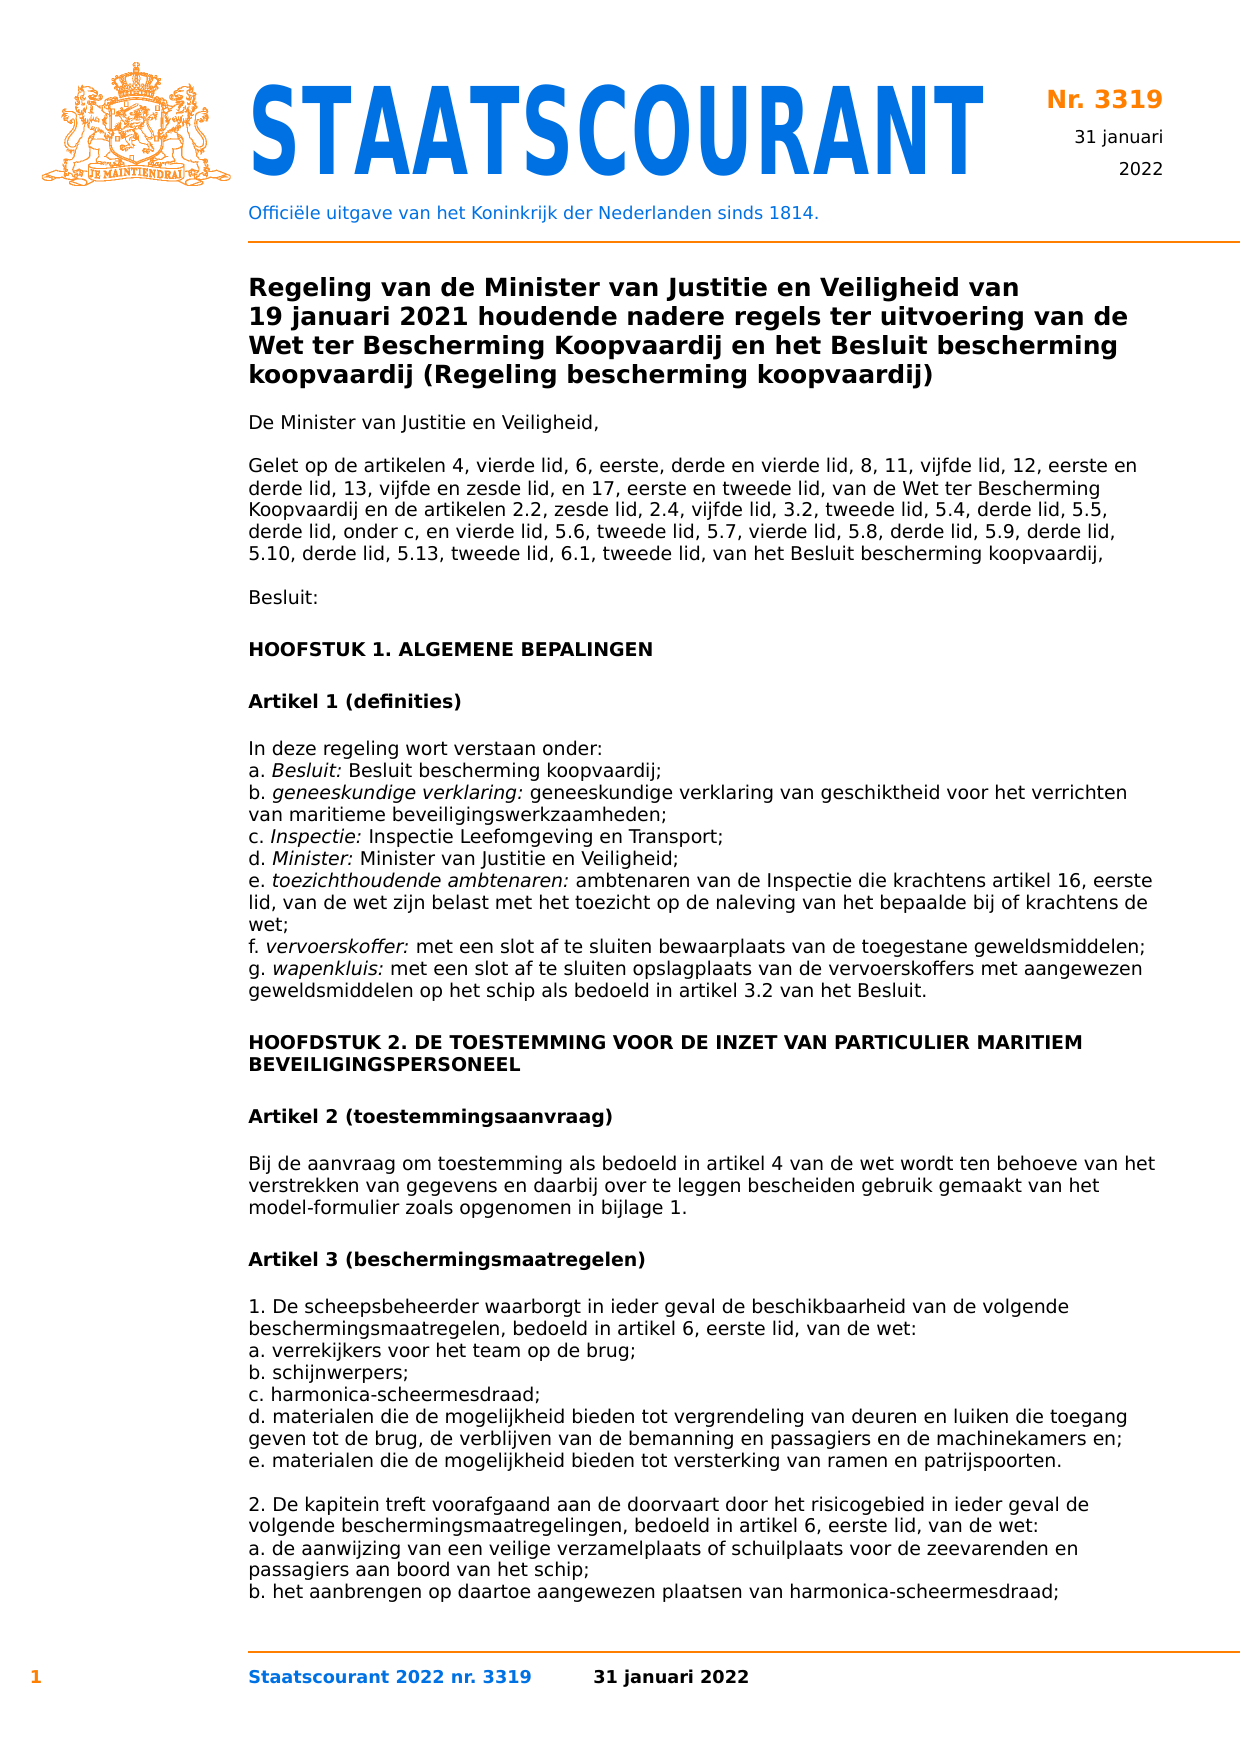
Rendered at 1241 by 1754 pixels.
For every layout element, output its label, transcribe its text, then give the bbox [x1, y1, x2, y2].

text b. schijnwerpers; [248, 1362, 1163, 1384]
text a. de aanwijzing van een veilige verzamelplaats of schuilplaats voor de zeevarenden en passagiers aan boord van het schip; [248, 1537, 1163, 1581]
text b. het aanbrengen op daartoe aangewezen plaatsen van harmonica-scheermesdraad; [248, 1581, 1163, 1603]
text d. Minister: Minister van Justitie en Veiligheid; [248, 848, 1163, 870]
table_header STAATSCOURANT [248, 62, 998, 203]
text Gelet op de artikelen 4, vierde lid, 6, eerste, derde en vierde lid, 8, 11, vijfde lid, 12, eerste en derde lid, 13, vijfde en zesde lid, en 17, eerste en tweede lid, van de Wet ter Bescherming Koopvaardij en de artikelen 2.2, zesde lid, 2.4, vijfde lid, 3.2, tweede lid, 5.4, derde lid, 5.5, derde lid, onder c, en vierde lid, 5.6, tweede lid, 5.7, vierde lid, 5.8, derde lid, 5.9, derde lid, 5.10, derde lid, 5.13, tweede lid, 6.1, tweede lid, van het Besluit bescherming koopvaardij, [248, 455, 1163, 565]
text Bij de aanvraag om toestemming als bedoeld in artikel 4 van de wet wordt ten behoeve van het verstrekken van gegevens en daarbij over te leggen bescheiden gebruik gemaakt van het model-formulier zoals opgenomen in bijlage 1. [248, 1153, 1163, 1219]
text d. materialen die de mogelijkheid bieden tot vergrendeling van deuren en luiken die toegang geven tot de brug, de verblijven van de bemanning en passagiers en de machinekamers en; [248, 1406, 1163, 1449]
table_header [25, 62, 248, 241]
text a. Besluit: Besluit bescherming koopvaardij; [248, 760, 1163, 782]
text g. wapenkluis: met een slot af te sluiten opslagplaats van de vervoerskoffers met aangewezen geweldsmiddelen op het schip als bedoeld in artikel 3.2 van het Besluit. [248, 958, 1163, 1002]
table_cell 2022 [998, 153, 1240, 203]
text 1. De scheepsbeheerder waarborgt in ieder geval de beschikbaarheid van de volgende beschermingsmaatregelen, bedoeld in artikel 6, eerste lid, van de wet: [248, 1296, 1163, 1340]
table_cell 31 januari [998, 121, 1240, 153]
text f. vervoerskoffer: met een slot af te sluiten bewaarplaats van de toegestane geweldsmiddelen; [248, 936, 1163, 958]
text Besluit: [248, 587, 1163, 609]
text c. Inspectie: Inspectie Leefomgeving en Transport; [248, 826, 1163, 848]
text De Minister van Justitie en Veiligheid, [248, 412, 1163, 433]
text b. geneeskundige verklaring: geneeskundige verklaring van geschiktheid voor het verrichten van maritieme beveiligingswerkzaamheden; [248, 782, 1163, 826]
text c. harmonica-scheermesdraad; [248, 1384, 1163, 1406]
subtitle Artikel 2 (toestemmingsaanvraag) [248, 1106, 1163, 1128]
text e. materialen die de mogelijkheid bieden tot versterking van ramen en patrijspoorten. [248, 1449, 1163, 1472]
table_header Nr. 3319 [998, 62, 1240, 121]
subtitle Artikel 1 (definities) [248, 691, 1163, 713]
subtitle Artikel 3 (beschermingsmaatregelen) [248, 1249, 1163, 1271]
picture [41, 62, 231, 186]
text In deze regeling wort verstaan onder: [248, 738, 1163, 760]
subtitle Regeling van de Minister van Justitie en Veiligheid van 19 januari 2021 houdende nadere regels ter uitvoering van de Wet ter Bescherming Koopvaardij en het Besluit bescherming koopvaardij (Regeling bescherming koopvaardij) [248, 273, 1163, 390]
text a. verrekijkers voor het team op de brug; [248, 1340, 1163, 1362]
text e. toezichthoudende ambtenaren: ambtenaren van de Inspectie die krachtens artikel 16, eerste lid, van de wet zijn belast met het toezicht op de naleving van het bepaalde bij of krachtens de wet; [248, 870, 1163, 936]
subtitle HOOFSTUK 1. ALGEMENE BEPALINGEN [248, 639, 1163, 661]
text 2. De kapitein treft voorafgaand aan de doorvaart door het risicogebied in ieder geval de volgende beschermingsmaatregelingen, bedoeld in artikel 6, eerste lid, van de wet: [248, 1493, 1163, 1537]
table_cell Officiële uitgave van het Koninkrijk der Nederlanden sinds 1814. [248, 203, 1240, 241]
subtitle HOOFDSTUK 2. DE TOESTEMMING VOOR DE INZET VAN PARTICULIER MARITIEM BEVEILIGINGSPERSONEEL [248, 1032, 1163, 1076]
